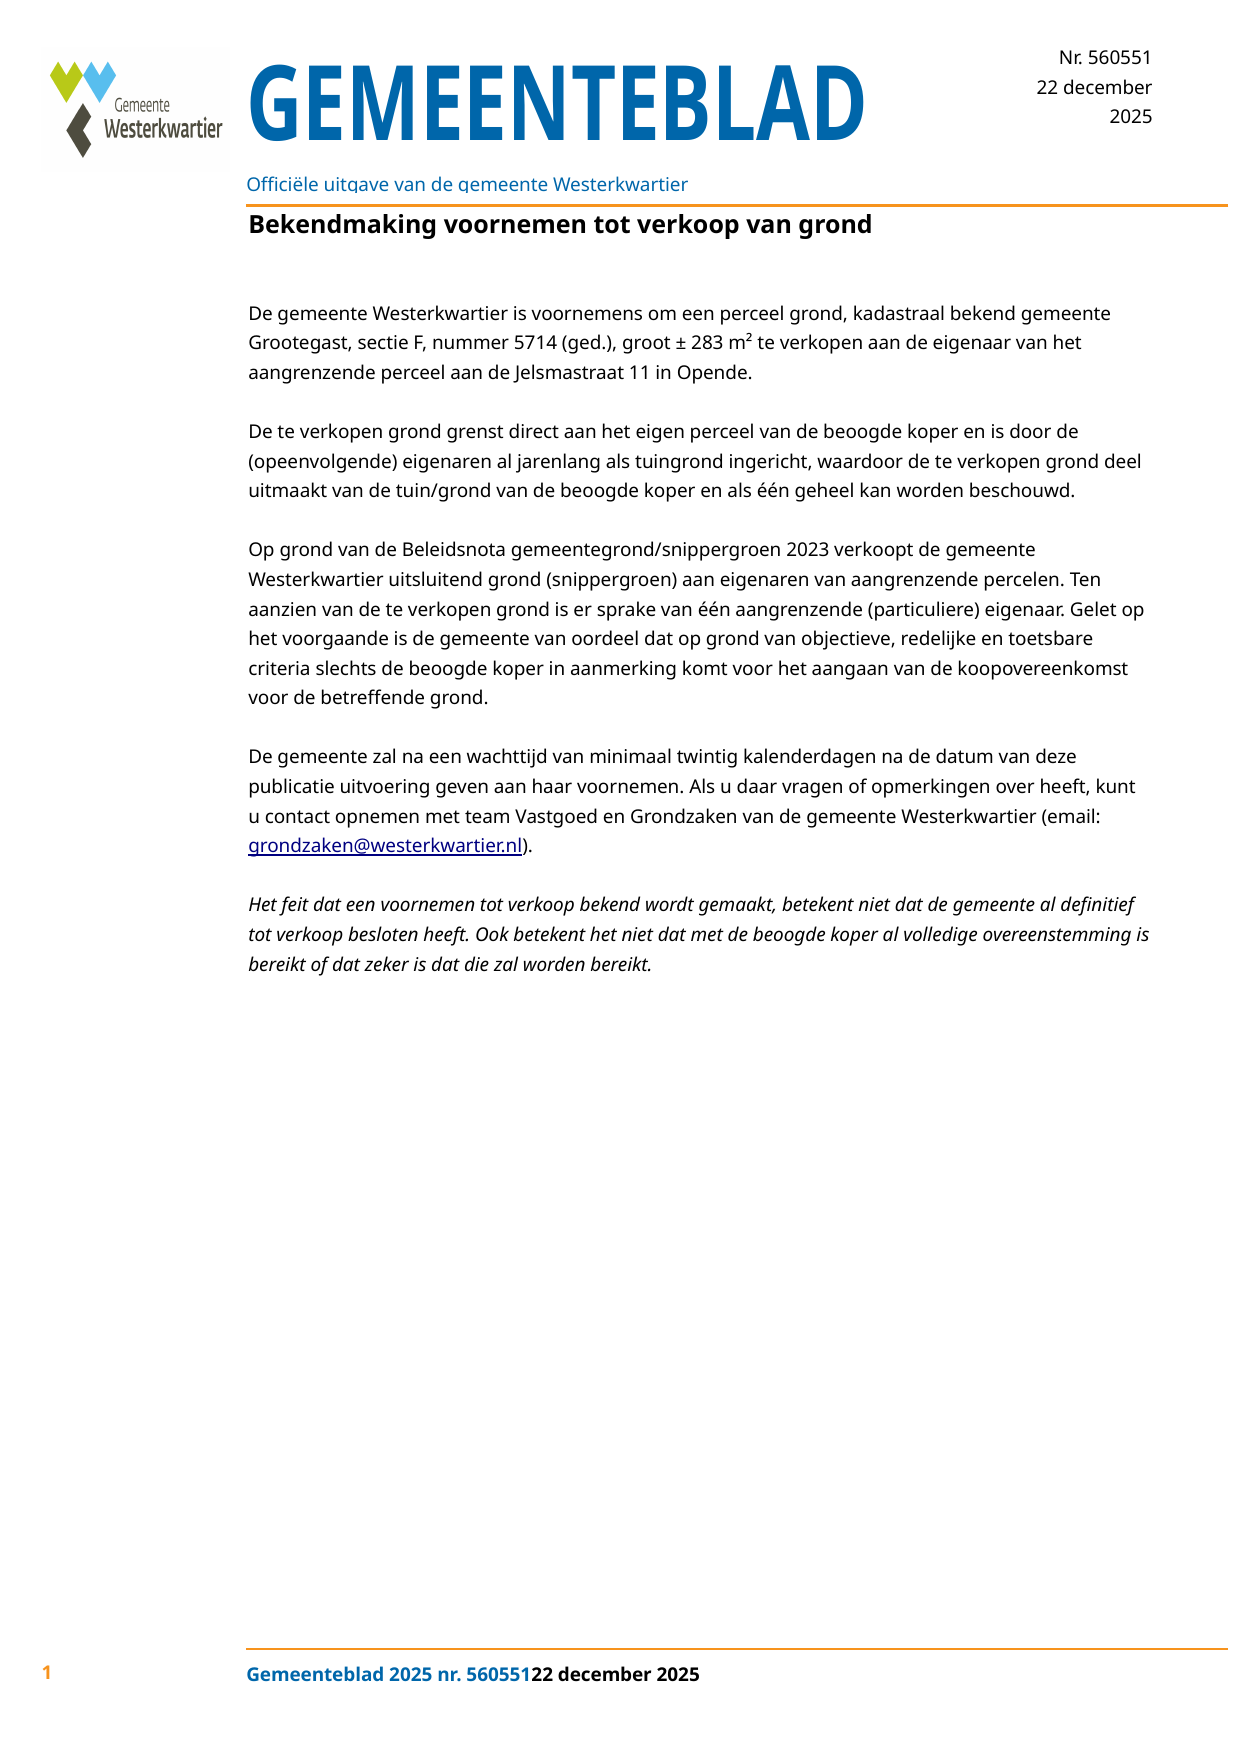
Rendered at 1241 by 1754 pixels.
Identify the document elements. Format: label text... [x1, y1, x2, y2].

text De te verkopen grond grenst direct aan het eigen perceel van de beoogde koper en is door de (opeenvolgende) eigenaren al jarenlang als tuingrond ingericht, waardoor de te verkopen grond deel uitmaakt van de tuin/grond van de beoogde koper en als één geheel kan worden beschouwd. [248, 418, 1152, 503]
text De gemeente zal na een wachttijd van minimaal twintig kalenderdagen na de datum van deze publicatie uitvoering geven aan haar voornemen. Als u daar vragen of opmerkingen over heeft, kunt u contact opnemen met team Vastgoed en Grondzaken van de gemeente Westerkwartier (email: grondzaken@westerkwartier.nl). [248, 744, 1152, 858]
text Op grond van de Beleidsnota gemeentegrond/snippergroen 2023 verkoopt de gemeente Westerkwartier uitsluitend grond (snippergroen) aan eigenaren van aangrenzende percelen. Ten aanzien van de te verkopen grond is er sprake van één aangrenzende (particuliere) eigenaar. Gelet op het voorgaande is de gemeente van oordeel dat op grond van objectieve, redelijke en toetsbare criteria slechts de beoogde koper in aanmerking komt voor het aangaan van de koopovereenkomst voor de betreffende grond. [248, 537, 1152, 710]
text Het feit dat een voornemen tot verkoop bekend wordt gemaakt, betekent niet dat de gemeente al definitief tot verkoop besloten heeft. Ook betekent het niet dat met de beoogde koper al volledige overeenstemming is bereikt of dat zeker is dat die zal worden bereikt. [248, 892, 1152, 976]
text De gemeente Westerkwartier is voornemens om een perceel grond, kadastraal bekend gemeente Grootegast, sectie F, nummer 5714 (ged.), groot ± 283 m² te verkopen aan de eigenaar van het aangrenzende perceel aan de Jelsmastraat 11 in Opende. [248, 300, 1152, 385]
picture [41, 47, 231, 172]
text Bekendmaking voornemen tot verkoop van grond [248, 207, 1152, 241]
